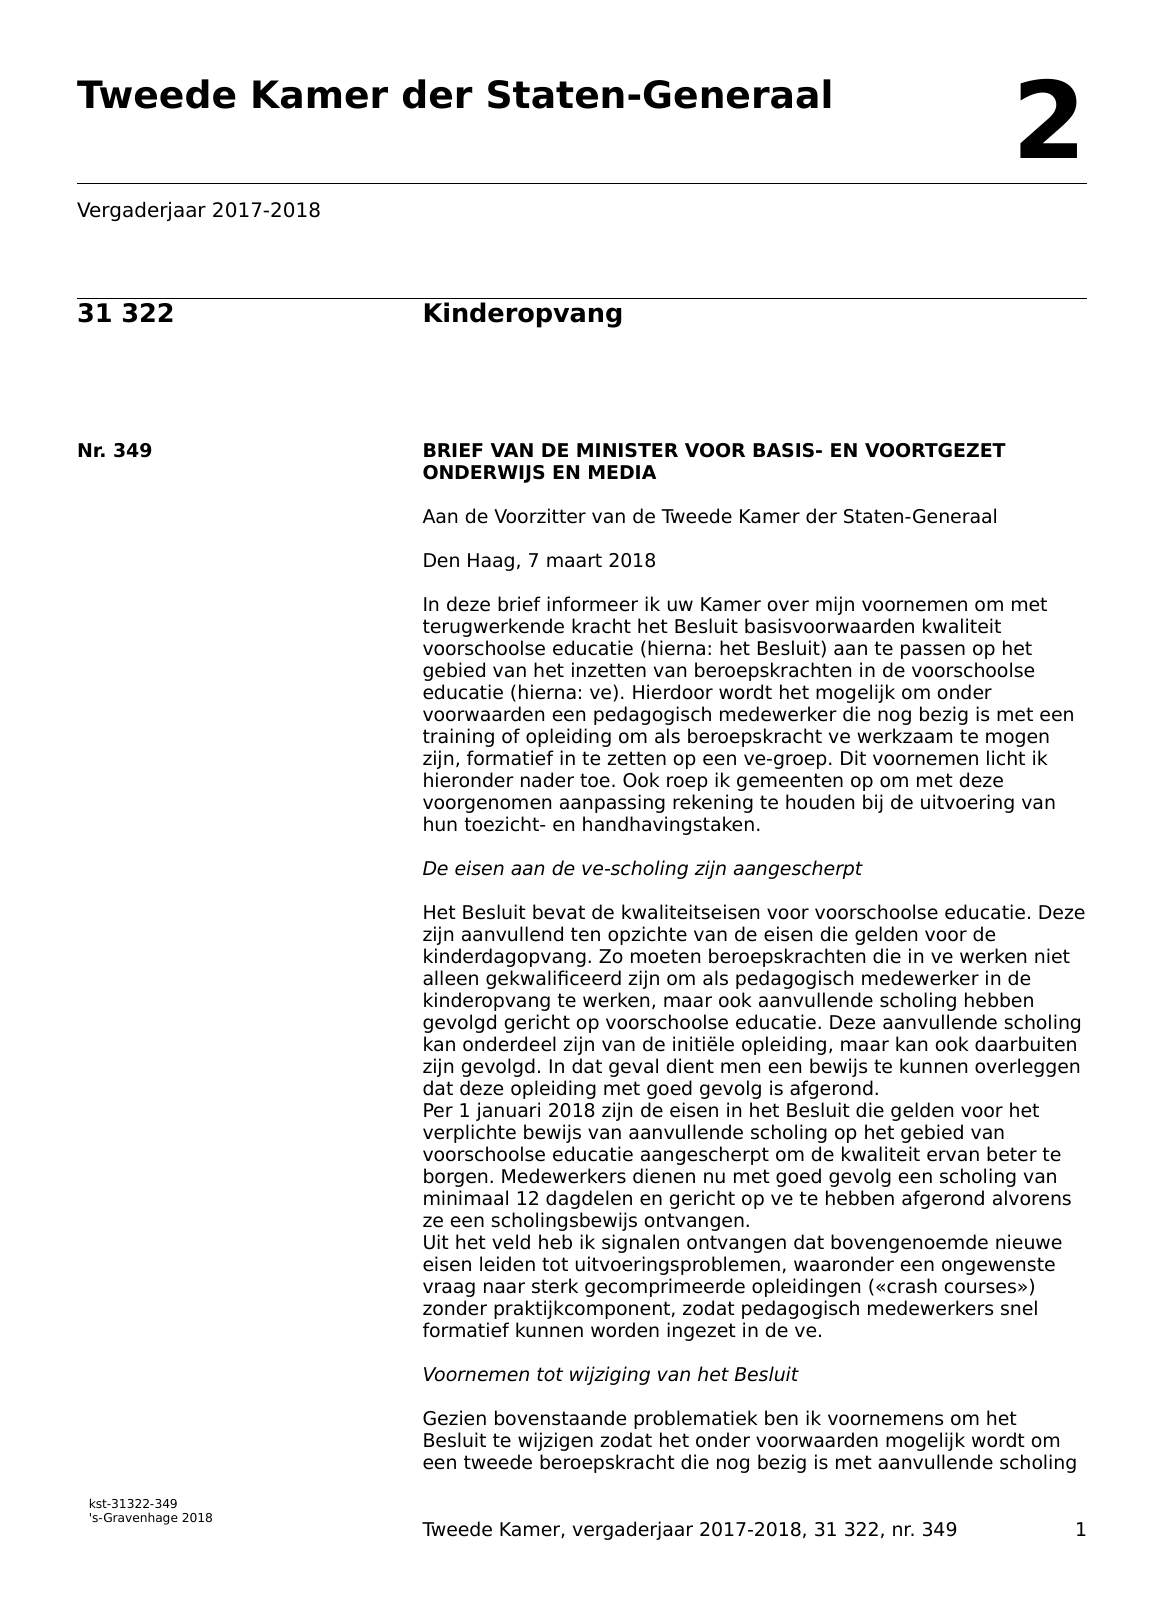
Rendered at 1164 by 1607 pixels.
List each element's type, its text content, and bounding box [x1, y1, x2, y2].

text kst-31322-349 [88, 1497, 323, 1511]
text 's-Gravenhage 2018 [88, 1511, 323, 1525]
subtitle 31 322 Kinderopvang [77, 299, 1087, 329]
text Per 1 januari 2018 zijn de eisen in het Besluit die gelden voor het verplichte bewijs van aanvullende scholing op het gebied van voorschoolse educatie aangescherpt om de kwaliteit ervan beter te borgen. Medewerkers dienen nu met goed gevolg een scholing van minimaal 12 dagdelen en gericht op ve te hebben afgerond alvorens ze een scholingsbewijs ontvangen. [422, 1100, 1087, 1232]
text Den Haag, 7 maart 2018 [422, 550, 1087, 572]
subtitle Nr. 349 BRIEF VAN DE MINISTER VOOR BASIS- EN VOORTGEZET ONDERWIJS EN MEDIA [77, 440, 1087, 484]
subtitle Voornemen tot wijziging van het Besluit [422, 1364, 1087, 1386]
text Uit het veld heb ik signalen ontvangen dat bovengenoemde nieuwe eisen leiden tot uitvoeringsproblemen, waaronder een ongewenste vraag naar sterk gecomprimeerde opleidingen («crash courses») zonder praktijkcomponent, zodat pedagogisch medewerkers snel formatief kunnen worden ingezet in de ve. [422, 1232, 1087, 1342]
text Aan de Voorzitter van de Tweede Kamer der Staten-Generaal [422, 506, 1087, 528]
table_cell Vergaderjaar 2017-2018 [77, 184, 1087, 298]
text Het Besluit bevat de kwaliteitseisen voor voorschoolse educatie. Deze zijn aanvullend ten opzichte van de eisen die gelden voor de kinderdagopvang. Zo moeten beroepskrachten die in ve werken niet alleen gekwalificeerd zijn om als pedagogisch medewerker in de kinderopvang te werken, maar ook aanvullende scholing hebben gevolgd gericht op voorschoolse educatie. Deze aanvullende scholing kan onderdeel zijn van de initiële opleiding, maar kan ook daarbuiten zijn gevolgd. In dat geval dient men een bewijs te kunnen overleggen dat deze opleiding met goed gevolg is afgerond. [422, 902, 1087, 1100]
table_header 2 [886, 59, 1087, 183]
table_header Tweede Kamer der Staten-Generaal [77, 59, 886, 183]
subtitle De eisen aan de ve-scholing zijn aangescherpt [422, 858, 1087, 880]
text Gezien bovenstaande problematiek ben ik voornemens om het Besluit te wijzigen zodat het onder voorwaarden mogelijk wordt om een tweede beroepskracht die nog bezig is met aanvullende scholing [422, 1408, 1087, 1474]
text In deze brief informeer ik uw Kamer over mijn voornemen om met terugwerkende kracht het Besluit basisvoorwaarden kwaliteit voorschoolse educatie (hierna: het Besluit) aan te passen op het gebied van het inzetten van beroepskrachten in de voorschoolse educatie (hierna: ve). Hierdoor wordt het mogelijk om onder voorwaarden een pedagogisch medewerker die nog bezig is met een training of opleiding om als beroepskracht ve werkzaam te mogen zijn, formatief in te zetten op een ve-groep. Dit voornemen licht ik hieronder nader toe. Ook roep ik gemeenten op om met deze voorgenomen aanpassing rekening te houden bij de uitvoering van hun toezicht- en handhavingstaken. [422, 594, 1087, 836]
